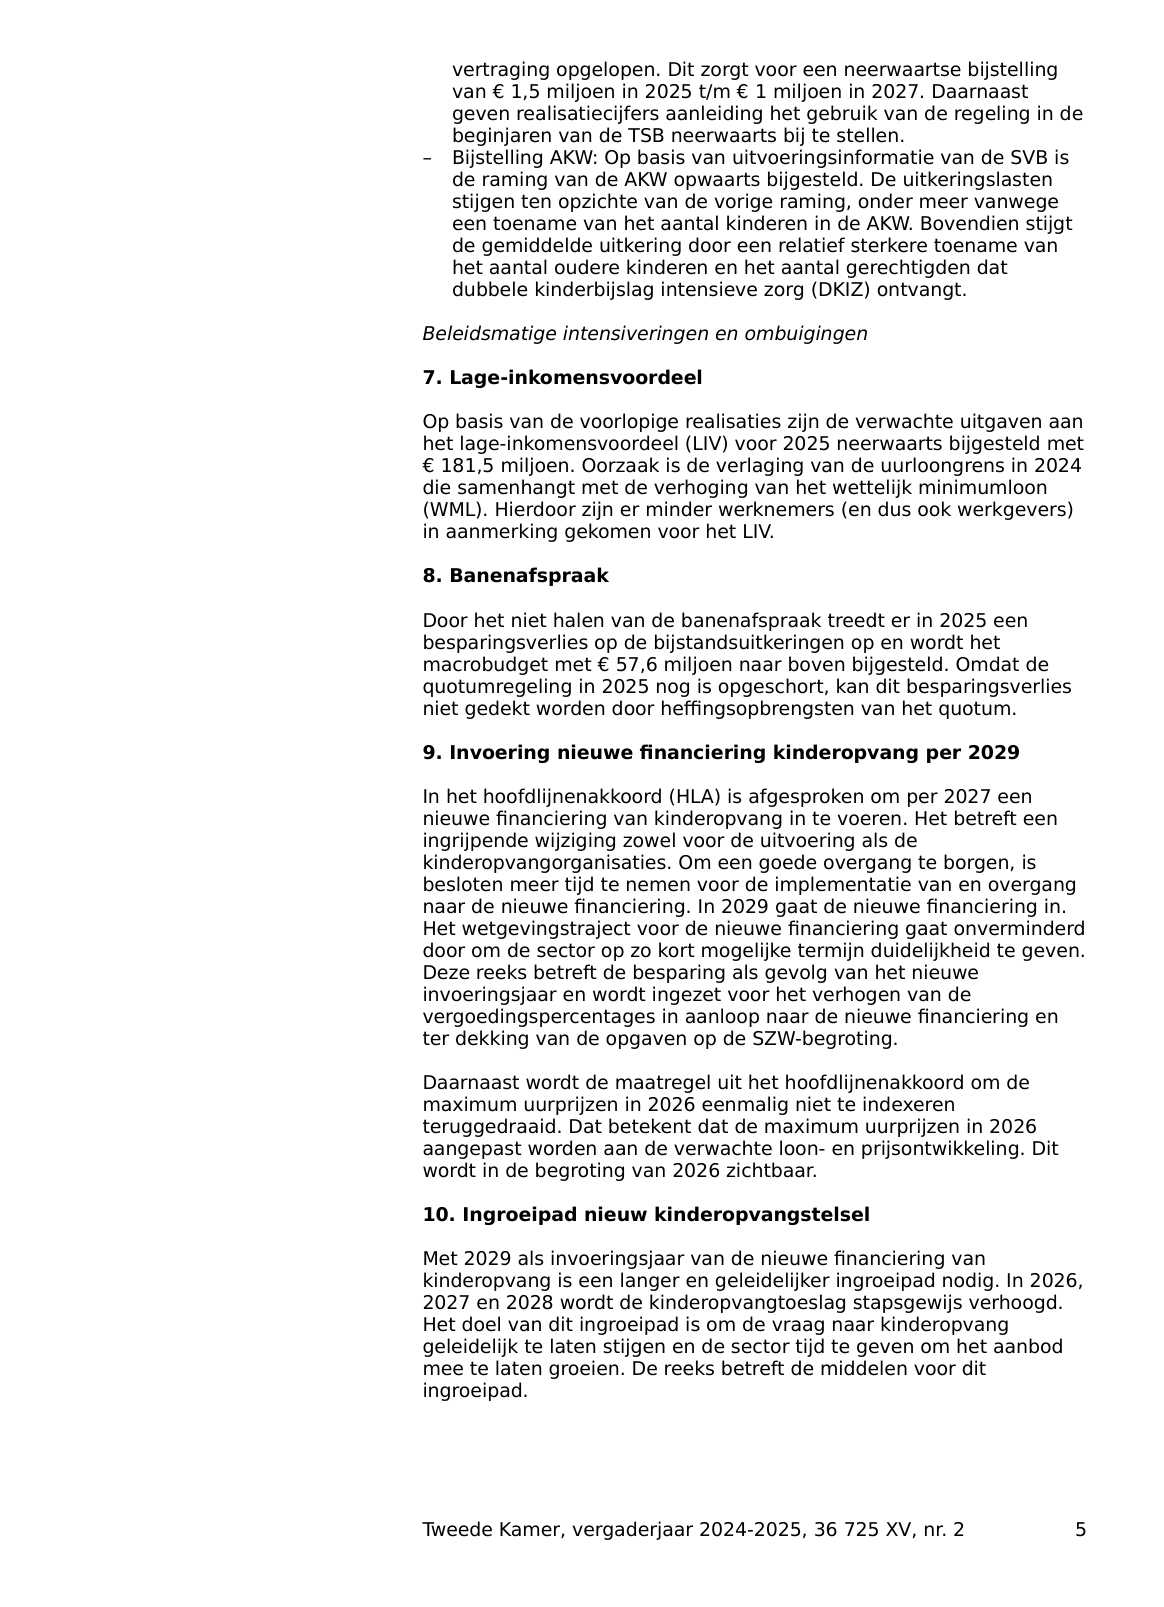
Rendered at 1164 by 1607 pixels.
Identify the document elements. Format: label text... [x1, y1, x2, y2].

subtitle 7. Lage-inkomensvoordeel [422, 367, 1087, 389]
text – Bijstelling AKW: Op basis van uitvoeringsinformatie van de SVB is de raming van de AKW opwaarts bijgesteld. De uitkeringslasten stijgen ten opzichte van de vorige raming, onder meer vanwege een toename van het aantal kinderen in de AKW. Bovendien stijgt de gemiddelde uitkering door een relatief sterkere toename van het aantal oudere kinderen en het aantal gerechtigden dat dubbele kinderbijslag intensieve zorg (DKIZ) ontvangt. [422, 147, 1087, 301]
subtitle Beleidsmatige intensiveringen en ombuigingen [422, 323, 1087, 345]
text Daarnaast wordt de maatregel uit het hoofdlijnenakkoord om de maximum uurprijzen in 2026 eenmalig niet te indexeren teruggedraaid. Dat betekent dat de maximum uurprijzen in 2026 aangepast worden aan de verwachte loon- en prijsontwikkeling. Dit wordt in de begroting van 2026 zichtbaar. [422, 1072, 1087, 1182]
text Op basis van de voorlopige realisaties zijn de verwachte uitgaven aan het lage-inkomensvoordeel (LIV) voor 2025 neerwaarts bijgesteld met € 181,5 miljoen. Oorzaak is de verlaging van de uurloongrens in 2024 die samenhangt met de verhoging van het wettelijk minimumloon (WML). Hierdoor zijn er minder werknemers (en dus ook werkgevers) in aanmerking gekomen voor het LIV. [422, 411, 1087, 543]
text vertraging opgelopen. Dit zorgt voor een neerwaartse bijstelling van € 1,5 miljoen in 2025 t/m € 1 miljoen in 2027. Daarnaast geven realisatiecijfers aanleiding het gebruik van de regeling in de beginjaren van de TSB neerwaarts bij te stellen. [452, 59, 1087, 147]
text In het hoofdlijnenakkoord (HLA) is afgesproken om per 2027 een nieuwe financiering van kinderopvang in te voeren. Het betreft een ingrijpende wijziging zowel voor de uitvoering als de kinderopvangorganisaties. Om een goede overgang te borgen, is besloten meer tijd te nemen voor de implementatie van en overgang naar de nieuwe financiering. In 2029 gaat de nieuwe financiering in. Het wetgevingstraject voor de nieuwe financiering gaat onverminderd door om de sector op zo kort mogelijke termijn duidelijkheid te geven. Deze reeks betreft de besparing als gevolg van het nieuwe invoeringsjaar en wordt ingezet voor het verhogen van de vergoedingspercentages in aanloop naar de nieuwe financiering en ter dekking van de opgaven op de SZW-begroting. [422, 786, 1087, 1049]
text Met 2029 als invoeringsjaar van de nieuwe financiering van kinderopvang is een langer en geleidelijker ingroeipad nodig. In 2026, 2027 en 2028 wordt de kinderopvangtoeslag stapsgewijs verhoogd. Het doel van dit ingroeipad is om de vraag naar kinderopvang geleidelijk te laten stijgen en de sector tijd te geven om het aanbod mee te laten groeien. De reeks betreft de middelen voor dit ingroeipad. [422, 1248, 1087, 1402]
subtitle 8. Banenafspraak [422, 565, 1087, 587]
subtitle 9. Invoering nieuwe financiering kinderopvang per 2029 [422, 742, 1087, 764]
subtitle 10. Ingroeipad nieuw kinderopvangstelsel [422, 1204, 1087, 1226]
text Door het niet halen van de banenafspraak treedt er in 2025 een besparingsverlies op de bijstandsuitkeringen op en wordt het macrobudget met € 57,6 miljoen naar boven bijgesteld. Omdat de quotumregeling in 2025 nog is opgeschort, kan dit besparingsverlies niet gedekt worden door heffingsopbrengsten van het quotum. [422, 609, 1087, 719]
